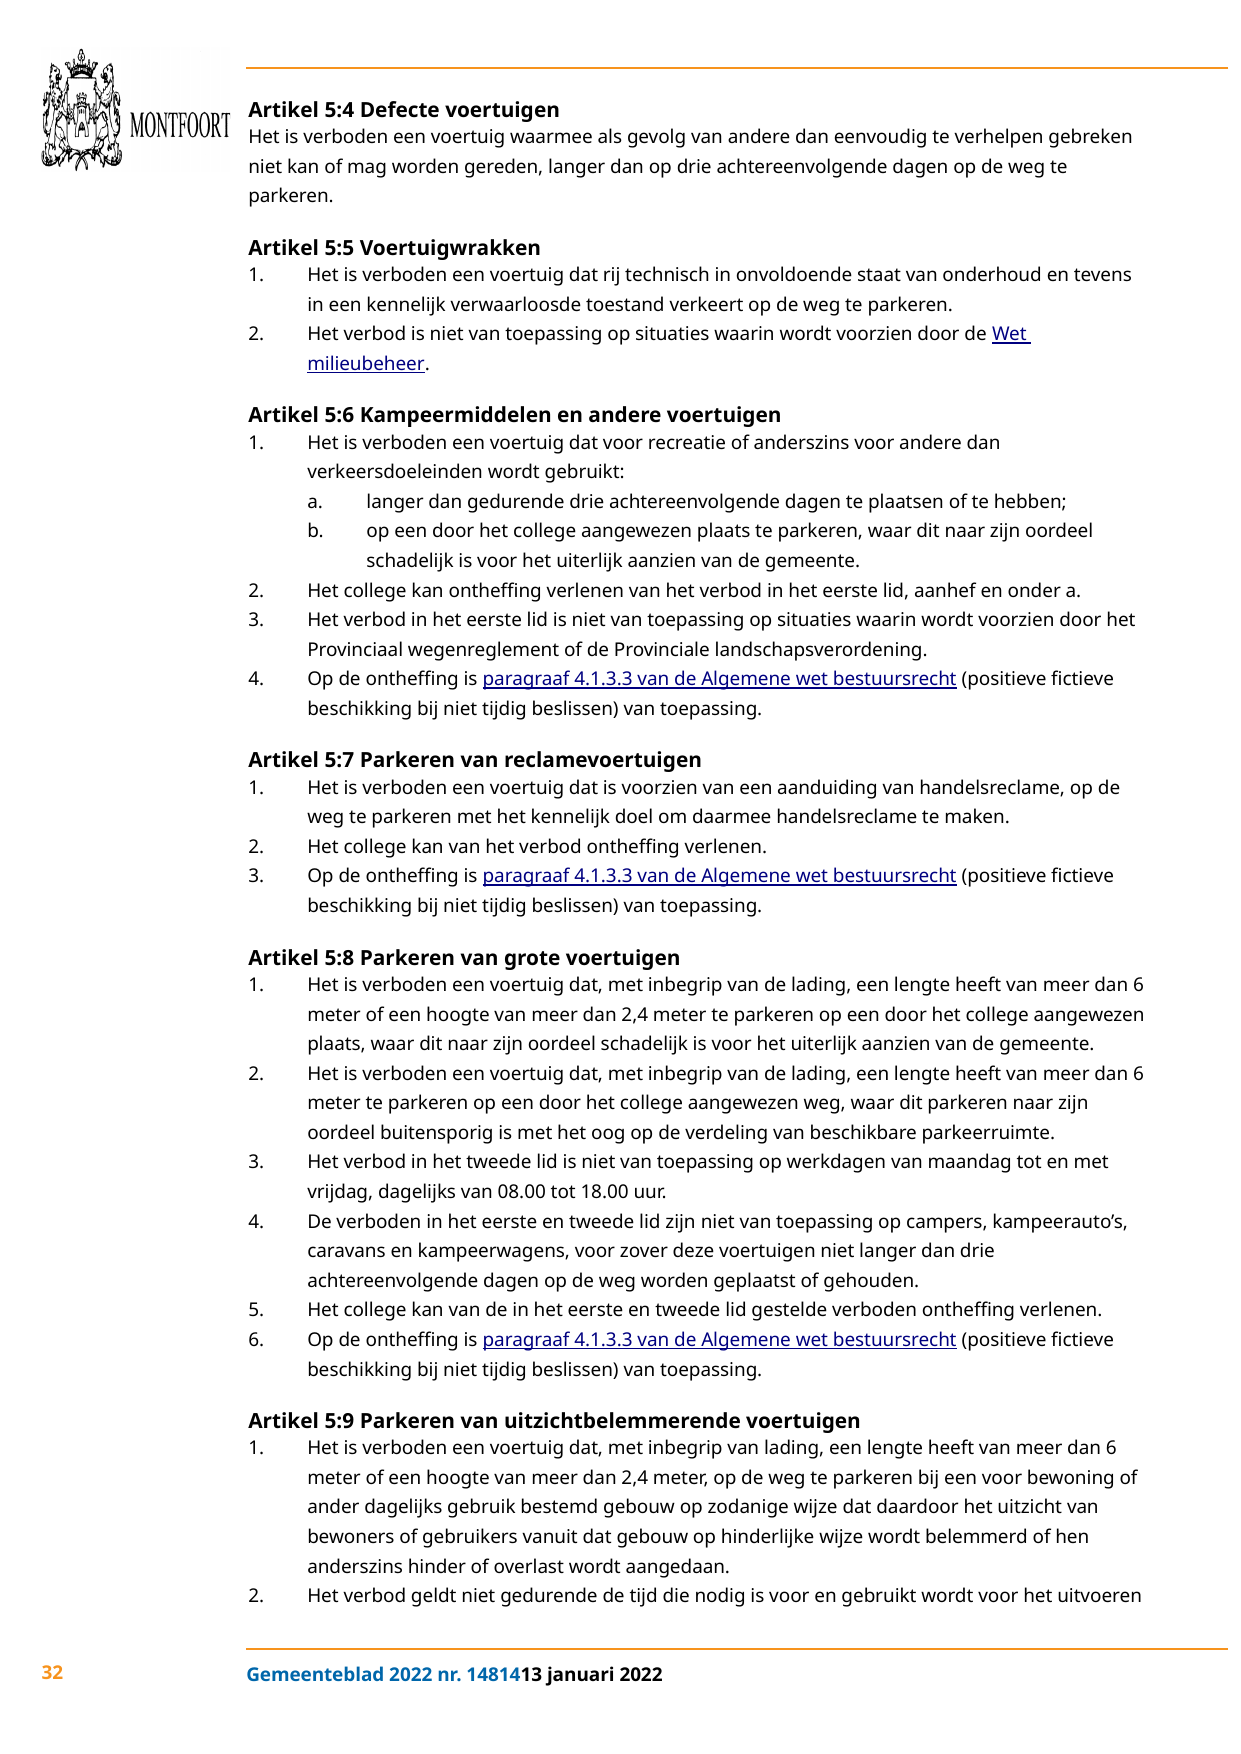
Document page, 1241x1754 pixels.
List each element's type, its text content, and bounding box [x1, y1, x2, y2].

text Artikel 5:7 Parkeren van reclamevoertuigen [248, 746, 1152, 774]
list Op de ontheffing is paragraaf 4.1.3.3 van de Algemene wet bestuursrecht (positieve fictieve beschikking bij niet tijdig beslissen) van toepassing. [248, 666, 1152, 721]
text Het is verboden een voertuig waarmee als gevolg van andere dan eenvoudig te verhelpen gebreken niet kan of mag worden gereden, langer dan op drie achtereenvolgende dagen op de weg te parkeren. [248, 123, 1152, 208]
text Artikel 5:9 Parkeren van uitzichtbelemmerende voertuigen [248, 1406, 1152, 1434]
list Het is verboden een voertuig dat, met inbegrip van de lading, een lengte heeft van meer dan 6 meter te parkeren op een door het college aangewezen weg, waar dit parkeren naar zijn oordeel buitensporig is met het oog op de verdeling van beschikbare parkeerruimte. [248, 1060, 1152, 1145]
list Het verbod in het eerste lid is niet van toepassing op situaties waarin wordt voorzien door het Provinciaal wegenreglement of de Provinciale landschapsverordening. [248, 606, 1152, 662]
list Het is verboden een voertuig dat rij technisch in onvoldoende staat van onderhoud en tevens in een kennelijk verwaarloosde toestand verkeert op de weg te parkeren. [248, 261, 1152, 317]
list Het college kan ontheffing verlenen van het verbod in het eerste lid, aanhef en onder a. [248, 577, 1152, 602]
list Het verbod is niet van toepassing op situaties waarin wordt voorzien door de Wet milieubeheer. [248, 320, 1152, 376]
list Het verbod in het tweede lid is niet van toepassing op werkdagen van maandag tot en met vrijdag, dagelijks van 08.00 tot 18.00 uur. [248, 1149, 1152, 1204]
text Artikel 5:8 Parkeren van grote voertuigen [248, 943, 1152, 971]
list Op de ontheffing is paragraaf 4.1.3.3 van de Algemene wet bestuursrecht (positieve fictieve beschikking bij niet tijdig beslissen) van toepassing. [248, 863, 1152, 918]
list Het is verboden een voertuig dat, met inbegrip van de lading, een lengte heeft van meer dan 6 meter of een hoogte van meer dan 2,4 meter te parkeren op een door het college aangewezen plaats, waar dit naar zijn oordeel schadelijk is voor het uiterlijk aanzien van de gemeente. [248, 971, 1152, 1056]
picture [41, 47, 231, 172]
list Het verbod geldt niet gedurende de tijd die nodig is voor en gebruikt wordt voor het uitvoeren [248, 1582, 1152, 1608]
text Artikel 5:6 Kampeermiddelen en andere voertuigen [248, 400, 1152, 429]
text Artikel 5:5 Voertuigwrakken [248, 233, 1152, 261]
list De verboden in het eerste en tweede lid zijn niet van toepassing op campers, kampeerauto’s, caravans en kampeerwagens, voor zover deze voertuigen niet langer dan drie achtereenvolgende dagen op de weg worden geplaatst of gehouden. [248, 1208, 1152, 1293]
list op een door het college aangewezen plaats te parkeren, waar dit naar zijn oordeel schadelijk is voor het uiterlijk aanzien van de gemeente. [307, 518, 1152, 573]
list Het college kan van het verbod ontheffing verlenen. [248, 833, 1152, 859]
list Op de ontheffing is paragraaf 4.1.3.3 van de Algemene wet bestuursrecht (positieve fictieve beschikking bij niet tijdig beslissen) van toepassing. [248, 1326, 1152, 1381]
list Het is verboden een voertuig dat is voorzien van een aanduiding van handelsreclame, op de weg te parkeren met het kennelijk doel om daarmee handelsreclame te maken. [248, 774, 1152, 829]
list Het is verboden een voertuig dat voor recreatie of anderszins voor andere dan verkeersdoeleinden wordt gebruikt: [248, 429, 1152, 484]
list Het is verboden een voertuig dat, met inbegrip van lading, een lengte heeft van meer dan 6 meter of een hoogte van meer dan 2,4 meter, op de weg te parkeren bij een voor bewoning of ander dagelijks gebruik bestemd gebouw op zodanige wijze dat daardoor het uitzicht van bewoners of gebruikers vanuit dat gebouw op hinderlijke wijze wordt belemmerd of hen anderszins hinder of overlast wordt aangedaan. [248, 1434, 1152, 1579]
text Artikel 5:4 Defecte voertuigen [248, 95, 1152, 123]
list Het college kan van de in het eerste en tweede lid gestelde verboden ontheffing verlenen. [248, 1297, 1152, 1322]
list langer dan gedurende drie achtereenvolgende dagen te plaatsen of te hebben; [307, 488, 1152, 514]
